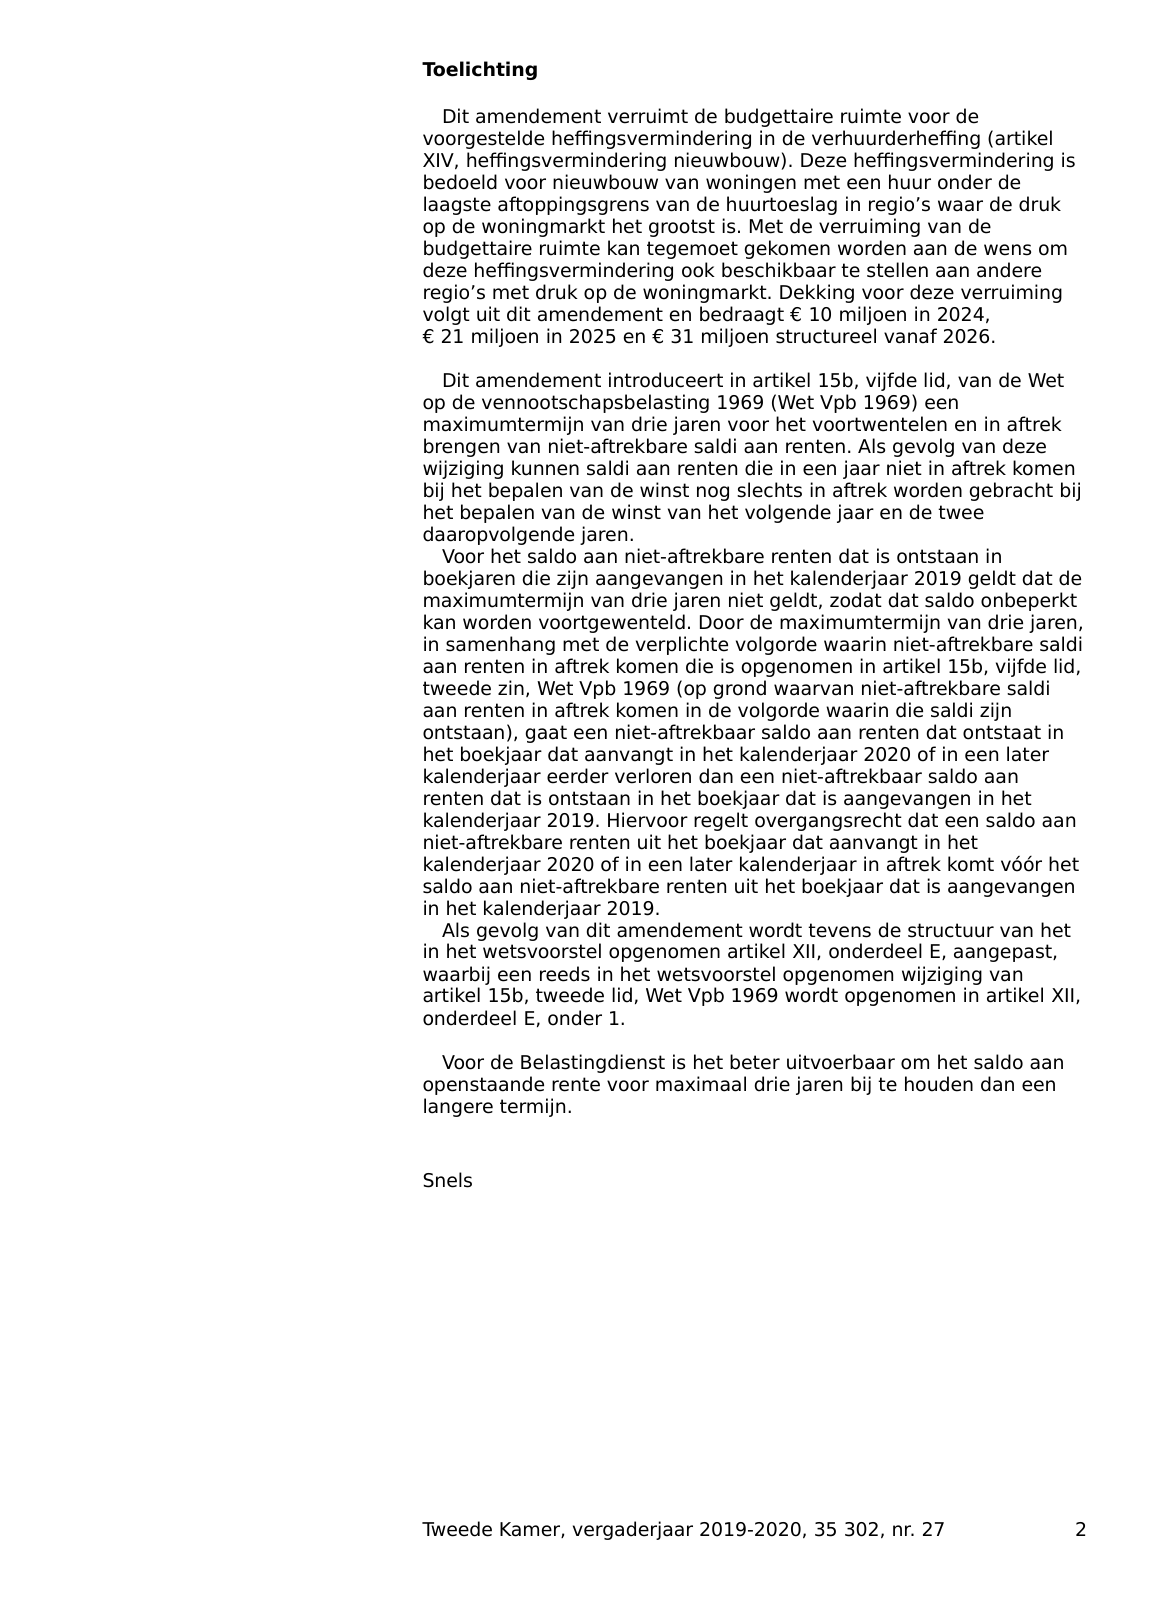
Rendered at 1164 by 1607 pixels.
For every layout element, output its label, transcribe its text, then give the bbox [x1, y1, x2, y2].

text Als gevolg van dit amendement wordt tevens de structuur van het in het wetsvoorstel opgenomen artikel XII, onderdeel E, aangepast, waarbij een reeds in het wetsvoorstel opgenomen wijziging van artikel 15b, tweede lid, Wet Vpb 1969 wordt opgenomen in artikel XII, onderdeel E, onder 1. [422, 919, 1087, 1029]
text Dit amendement verruimt de budgettaire ruimte voor de voorgestelde heffingsvermindering in de verhuurderheffing (artikel XIV, heffingsvermindering nieuwbouw). Deze heffingsvermindering is bedoeld voor nieuwbouw van woningen met een huur onder de laagste aftoppingsgrens van de huurtoeslag in regio’s waar de druk op de woningmarkt het grootst is. Met de verruiming van de budgettaire ruimte kan tegemoet gekomen worden aan de wens om deze heffingsvermindering ook beschikbaar te stellen aan andere regio’s met druk op de woningmarkt. Dekking voor deze verruiming volgt uit dit amendement en bedraagt € 10 miljoen in 2024, € 21 miljoen in 2025 en € 31 miljoen structureel vanaf 2026. [422, 106, 1087, 348]
text Voor de Belastingdienst is het beter uitvoerbaar om het saldo aan openstaande rente voor maximaal drie jaren bij te houden dan een langere termijn. [422, 1052, 1087, 1117]
subtitle Toelichting [422, 59, 1087, 81]
text Dit amendement introduceert in artikel 15b, vijfde lid, van de Wet op de vennootschapsbelasting 1969 (Wet Vpb 1969) een maximumtermijn van drie jaren voor het voortwentelen en in aftrek brengen van niet-aftrekbare saldi aan renten. Als gevolg van deze wijziging kunnen saldi aan renten die in een jaar niet in aftrek komen bij het bepalen van de winst nog slechts in aftrek worden gebracht bij het bepalen van de winst van het volgende jaar en de twee daaropvolgende jaren. [422, 370, 1087, 546]
text Voor het saldo aan niet-aftrekbare renten dat is ontstaan in boekjaren die zijn aangevangen in het kalenderjaar 2019 geldt dat de maximumtermijn van drie jaren niet geldt, zodat dat saldo onbeperkt kan worden voortgewenteld. Door de maximumtermijn van drie jaren, in samenhang met de verplichte volgorde waarin niet-aftrekbare saldi aan renten in aftrek komen die is opgenomen in artikel 15b, vijfde lid, tweede zin, Wet Vpb 1969 (op grond waarvan niet-aftrekbare saldi aan renten in aftrek komen in de volgorde waarin die saldi zijn ontstaan), gaat een niet-aftrekbaar saldo aan renten dat ontstaat in het boekjaar dat aanvangt in het kalenderjaar 2020 of in een later kalenderjaar eerder verloren dan een niet-aftrekbaar saldo aan renten dat is ontstaan in het boekjaar dat is aangevangen in het kalenderjaar 2019. Hiervoor regelt overgangsrecht dat een saldo aan niet-aftrekbare renten uit het boekjaar dat aanvangt in het kalenderjaar 2020 of in een later kalenderjaar in aftrek komt vóór het saldo aan niet-aftrekbare renten uit het boekjaar dat is aangevangen in het kalenderjaar 2019. [422, 546, 1087, 919]
text Snels [422, 1147, 1087, 1191]
